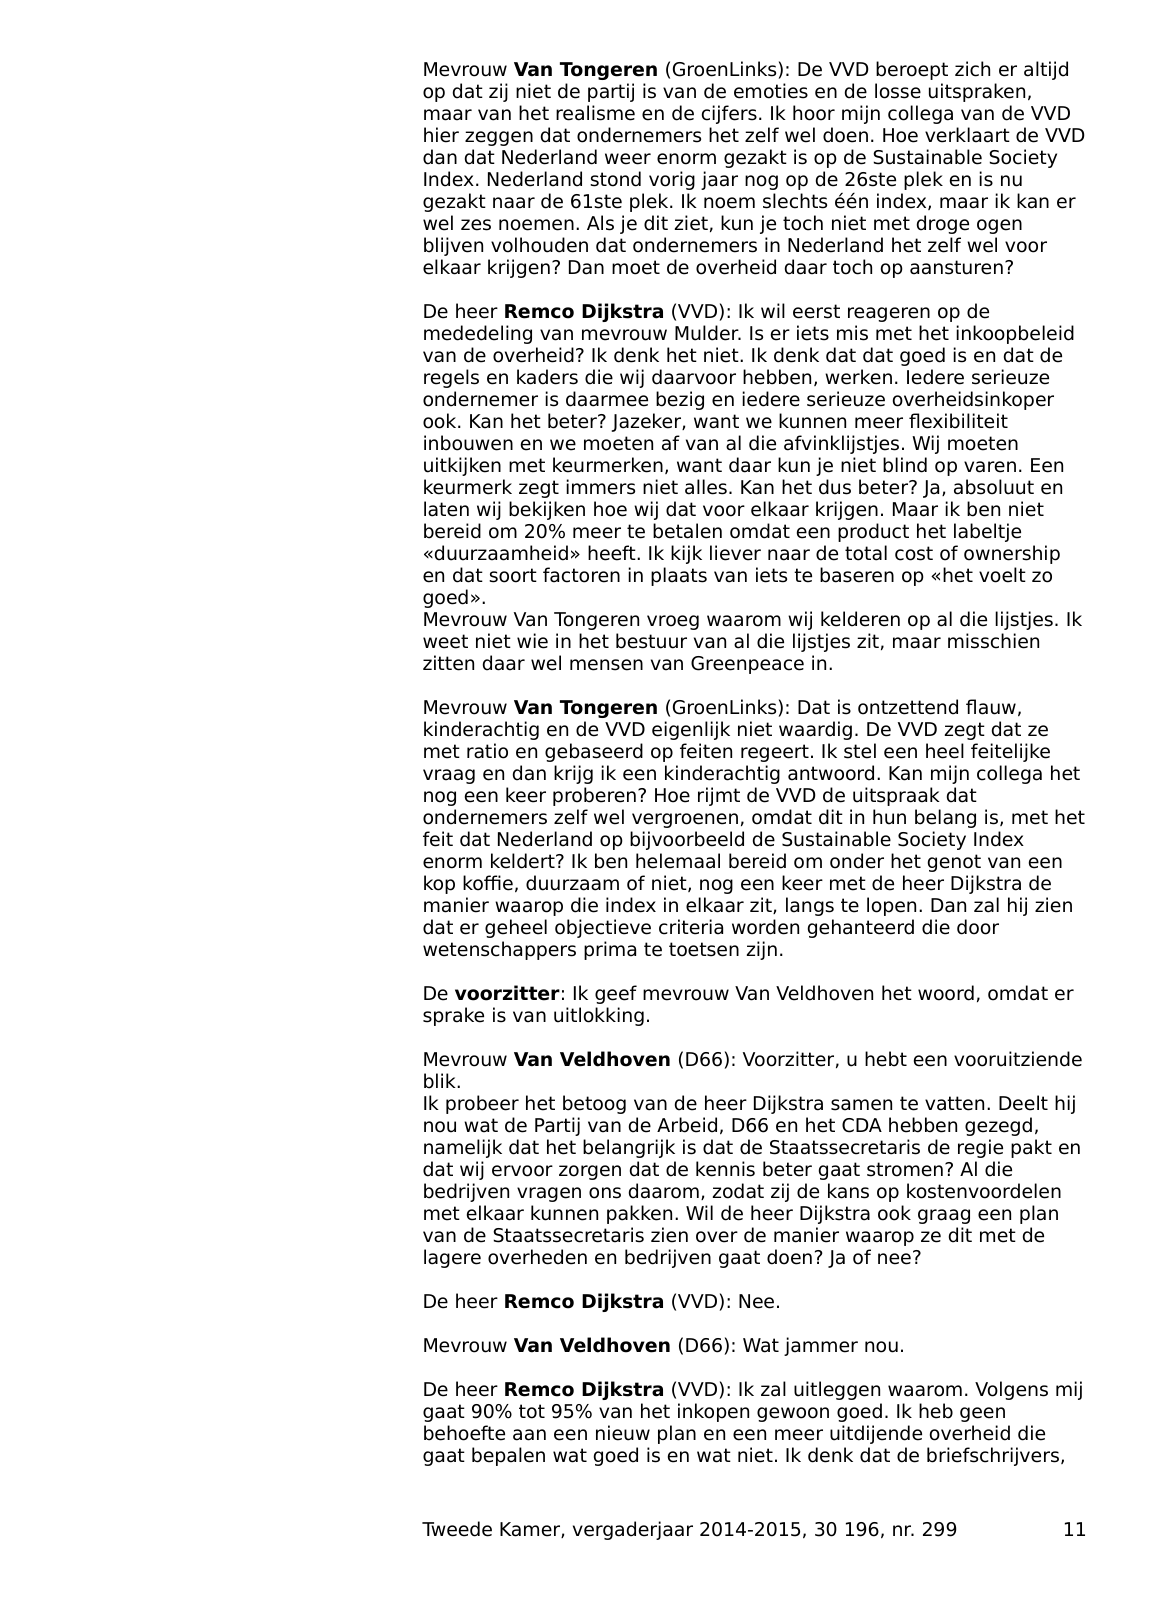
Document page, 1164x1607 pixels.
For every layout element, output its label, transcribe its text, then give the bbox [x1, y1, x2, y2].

text De heer Remco Dijkstra (VVD): Ik wil eerst reageren op de mededeling van mevrouw Mulder. Is er iets mis met het inkoopbeleid van de overheid? Ik denk het niet. Ik denk dat dat goed is en dat de regels en kaders die wij daarvoor hebben, werken. Iedere serieuze ondernemer is daarmee bezig en iedere serieuze overheidsinkoper ook. Kan het beter? Jazeker, want we kunnen meer flexibiliteit inbouwen en we moeten af van al die afvinklijstjes. Wij moeten uitkijken met keurmerken, want daar kun je niet blind op varen. Een keurmerk zegt immers niet alles. Kan het dus beter? Ja, absoluut en laten wij bekijken hoe wij dat voor elkaar krijgen. Maar ik ben niet bereid om 20% meer te betalen omdat een product het labeltje «duurzaamheid» heeft. Ik kijk liever naar de total cost of ownership en dat soort factoren in plaats van iets te baseren op «het voelt zo goed». [422, 301, 1087, 609]
text Ik probeer het betoog van de heer Dijkstra samen te vatten. Deelt hij nou wat de Partij van de Arbeid, D66 en het CDA hebben gezegd, namelijk dat het belangrijk is dat de Staatssecretaris de regie pakt en dat wij ervoor zorgen dat de kennis beter gaat stromen? Al die bedrijven vragen ons daarom, zodat zij de kans op kostenvoordelen met elkaar kunnen pakken. Wil de heer Dijkstra ook graag een plan van de Staatssecretaris zien over de manier waarop ze dit met de lagere overheden en bedrijven gaat doen? Ja of nee? [422, 1093, 1087, 1269]
text De heer Remco Dijkstra (VVD): Nee. [422, 1291, 1087, 1313]
text Mevrouw Van Veldhoven (D66): Voorzitter, u hebt een vooruitziende blik. [422, 1049, 1087, 1093]
text Mevrouw Van Veldhoven (D66): Wat jammer nou. [422, 1335, 1087, 1357]
text Mevrouw Van Tongeren (GroenLinks): De VVD beroept zich er altijd op dat zij niet de partij is van de emoties en de losse uitspraken, maar van het realisme en de cijfers. Ik hoor mijn collega van de VVD hier zeggen dat ondernemers het zelf wel doen. Hoe verklaart de VVD dan dat Nederland weer enorm gezakt is op de Sustainable Society Index. Nederland stond vorig jaar nog op de 26ste plek en is nu gezakt naar de 61ste plek. Ik noem slechts één index, maar ik kan er wel zes noemen. Als je dit ziet, kun je toch niet met droge ogen blijven volhouden dat ondernemers in Nederland het zelf wel voor elkaar krijgen? Dan moet de overheid daar toch op aansturen? [422, 59, 1087, 279]
text De heer Remco Dijkstra (VVD): Ik zal uitleggen waarom. Volgens mij gaat 90% tot 95% van het inkopen gewoon goed. Ik heb geen behoefte aan een nieuw plan en een meer uitdijende overheid die gaat bepalen wat goed is en wat niet. Ik denk dat de briefschrijvers, [422, 1379, 1087, 1467]
text Mevrouw Van Tongeren vroeg waarom wij kelderen op al die lijstjes. Ik weet niet wie in het bestuur van al die lijstjes zit, maar misschien zitten daar wel mensen van Greenpeace in. [422, 609, 1087, 675]
text De voorzitter: Ik geef mevrouw Van Veldhoven het woord, omdat er sprake is van uitlokking. [422, 983, 1087, 1027]
text Mevrouw Van Tongeren (GroenLinks): Dat is ontzettend flauw, kinderachtig en de VVD eigenlijk niet waardig. De VVD zegt dat ze met ratio en gebaseerd op feiten regeert. Ik stel een heel feitelijke vraag en dan krijg ik een kinderachtig antwoord. Kan mijn collega het nog een keer proberen? Hoe rijmt de VVD de uitspraak dat ondernemers zelf wel vergroenen, omdat dit in hun belang is, met het feit dat Nederland op bijvoorbeeld de Sustainable Society Index enorm keldert? Ik ben helemaal bereid om onder het genot van een kop koffie, duurzaam of niet, nog een keer met de heer Dijkstra de manier waarop die index in elkaar zit, langs te lopen. Dan zal hij zien dat er geheel objectieve criteria worden gehanteerd die door wetenschappers prima te toetsen zijn. [422, 697, 1087, 961]
